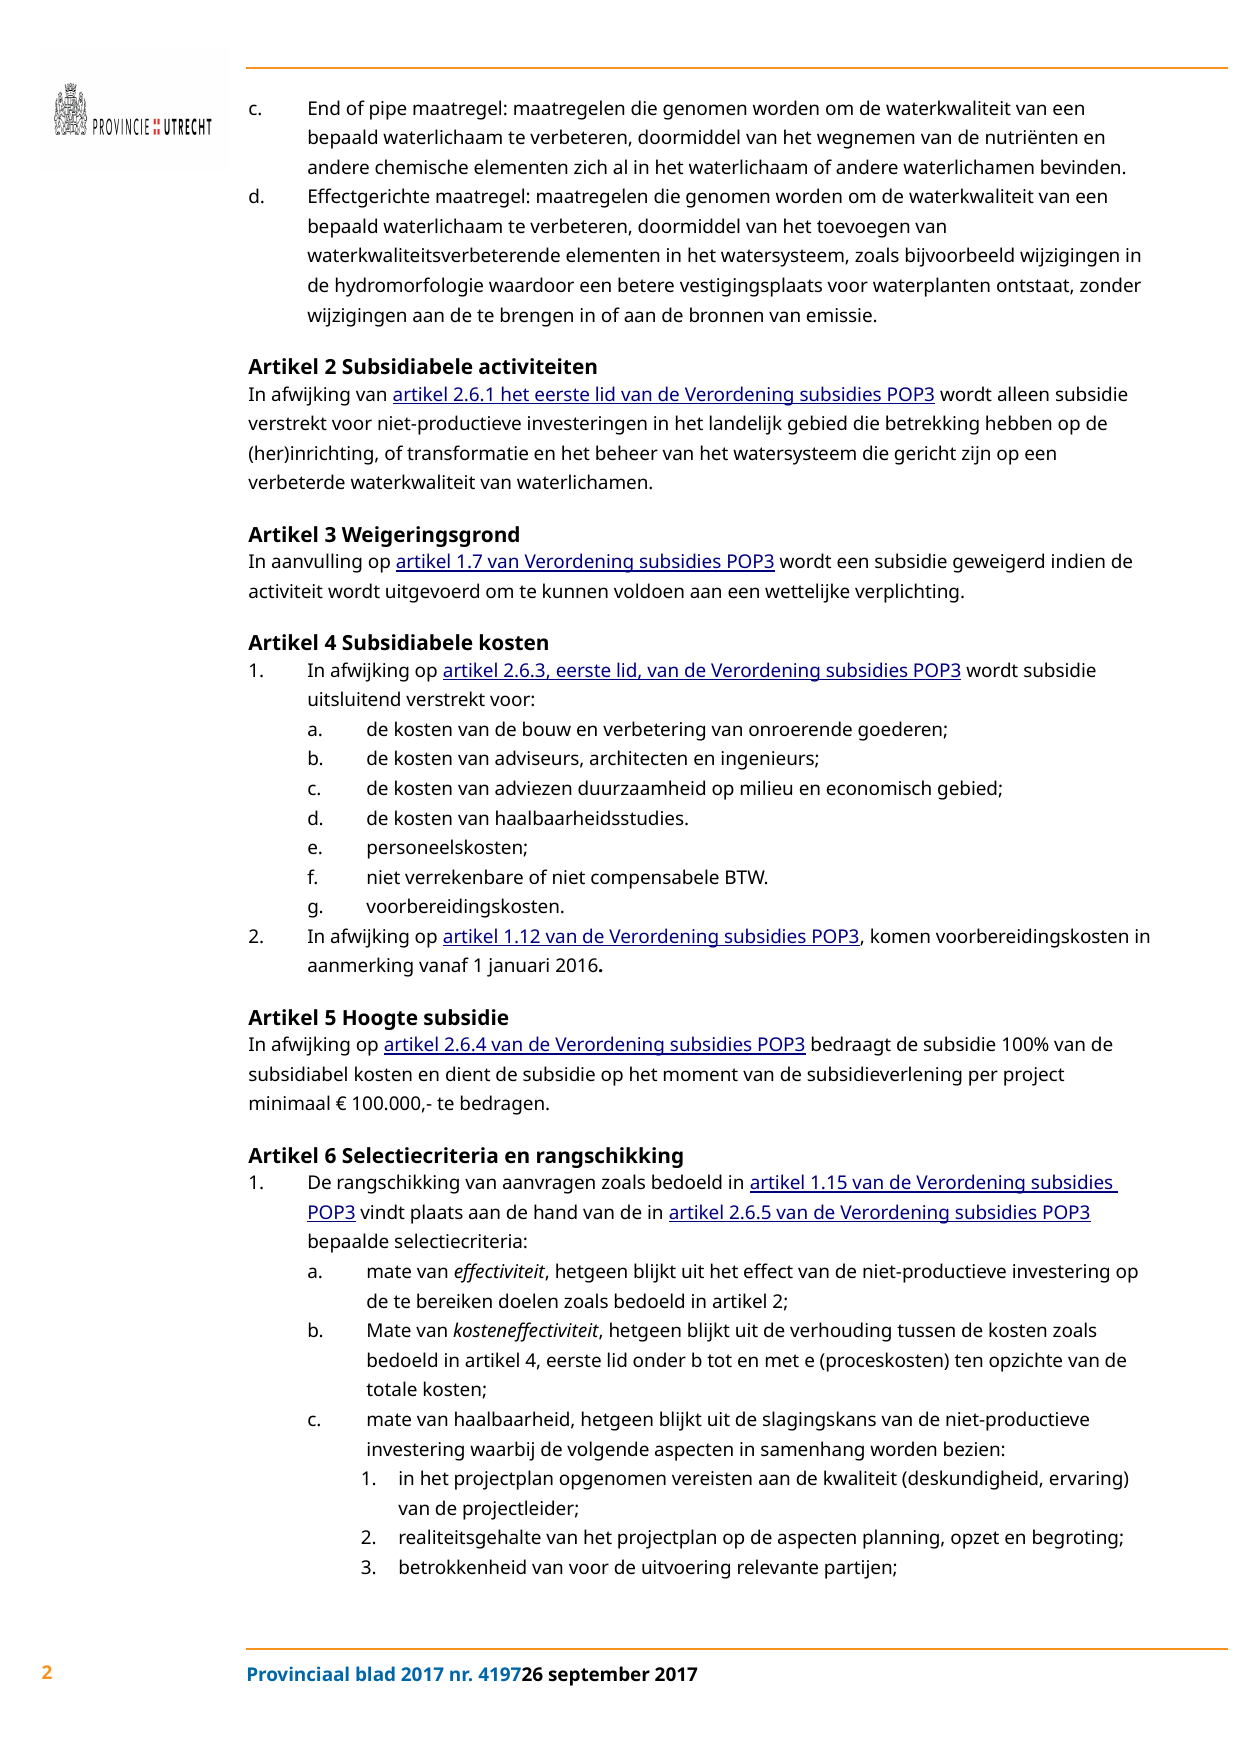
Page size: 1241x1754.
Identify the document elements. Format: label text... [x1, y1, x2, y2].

list Effectgerichte maatregel: maatregelen die genomen worden om de waterkwaliteit van een bepaald waterlichaam te verbeteren, doormiddel van het toevoegen van waterkwaliteitsverbeterende elementen in het watersysteem, zoals bijvoorbeeld wijzigingen in de hydromorfologie waardoor een betere vestigingsplaats voor waterplanten ontstaat, zonder wijzigingen aan de te brengen in of aan de bronnen van emissie. [248, 183, 1152, 328]
list End of pipe maatregel: maatregelen die genomen worden om de waterkwaliteit van een bepaald waterlichaam te verbeteren, doormiddel van het wegnemen van de nutriënten en andere chemische elementen zich al in het waterlichaam of andere waterlichamen bevinden. [248, 95, 1152, 180]
list voorbereidingskosten. [307, 893, 1152, 919]
text Artikel 2 Subsidiabele activiteiten [248, 352, 1152, 381]
list In afwijking op artikel 2.6.3, eerste lid, van de Verordening subsidies POP3 wordt subsidie uitsluitend verstrekt voor: [248, 657, 1152, 712]
list de kosten van adviezen duurzaamheid op milieu en economisch gebied; [307, 775, 1152, 801]
list in het projectplan opgenomen vereisten aan de kwaliteit (deskundigheid, ervaring) van de projectleider; [361, 1465, 1152, 1521]
list de kosten van haalbaarheidsstudies. [307, 805, 1152, 830]
list de kosten van adviseurs, architecten en ingenieurs; [307, 746, 1152, 771]
text Artikel 3 Weigeringsgrond [248, 520, 1152, 548]
list de kosten van de bouw en verbetering van onroerende goederen; [307, 716, 1152, 742]
list betrokkenheid van voor de uitvoering relevante partijen; [361, 1554, 1152, 1580]
list niet verrekenbare of niet compensabele BTW. [307, 864, 1152, 889]
list personeelskosten; [307, 834, 1152, 860]
list mate van haalbaarheid, hetgeen blijkt uit de slagingskans van de niet-productieve investering waarbij de volgende aspecten in samenhang worden bezien: [307, 1406, 1152, 1461]
text In afwijking van artikel 2.6.1 het eerste lid van de Verordening subsidies POP3 wordt alleen subsidie verstrekt voor niet-productieve investeringen in het landelijk gebied die betrekking hebben op de (her)inrichting, of transformatie en het beheer van het watersysteem die gericht zijn op een verbeterde waterkwaliteit van waterlichamen. [248, 381, 1152, 495]
list realiteitsgehalte van het projectplan op de aspecten planning, opzet en begroting; [361, 1524, 1152, 1550]
text In afwijking op artikel 2.6.4 van de Verordening subsidies POP3 bedraagt de subsidie 100% van de subsidiabel kosten en dient de subsidie op het moment van de subsidieverlening per project minimaal € 100.000,- te bedragen. [248, 1031, 1152, 1116]
text Artikel 4 Subsidiabele kosten [248, 628, 1152, 657]
text Artikel 5 Hoogte subsidie [248, 1003, 1152, 1031]
text Artikel 6 Selectiecriteria en rangschikking [248, 1141, 1152, 1169]
text In aanvulling op artikel 1.7 van Verordening subsidies POP3 wordt een subsidie geweigerd indien de activiteit wordt uitgevoerd om te kunnen voldoen aan een wettelijke verplichting. [248, 548, 1152, 604]
list mate van effectiviteit, hetgeen blijkt uit het effect van de niet-productieve investering op de te bereiken doelen zoals bedoeld in artikel 2; [307, 1258, 1152, 1313]
picture [41, 47, 231, 172]
list Mate van kosteneffectiviteit, hetgeen blijkt uit de verhouding tussen de kosten zoals bedoeld in artikel 4, eerste lid onder b tot en met e (proceskosten) ten opzichte van de totale kosten; [307, 1317, 1152, 1402]
list De rangschikking van aanvragen zoals bedoeld in artikel 1.15 van de Verordening subsidies POP3 vindt plaats aan de hand van de in artikel 2.6.5 van de Verordening subsidies POP3 bepaalde selectiecriteria: [248, 1169, 1152, 1254]
list In afwijking op artikel 1.12 van de Verordening subsidies POP3, komen voorbereidingskosten in aanmerking vanaf 1 januari 2016. [248, 923, 1152, 978]
